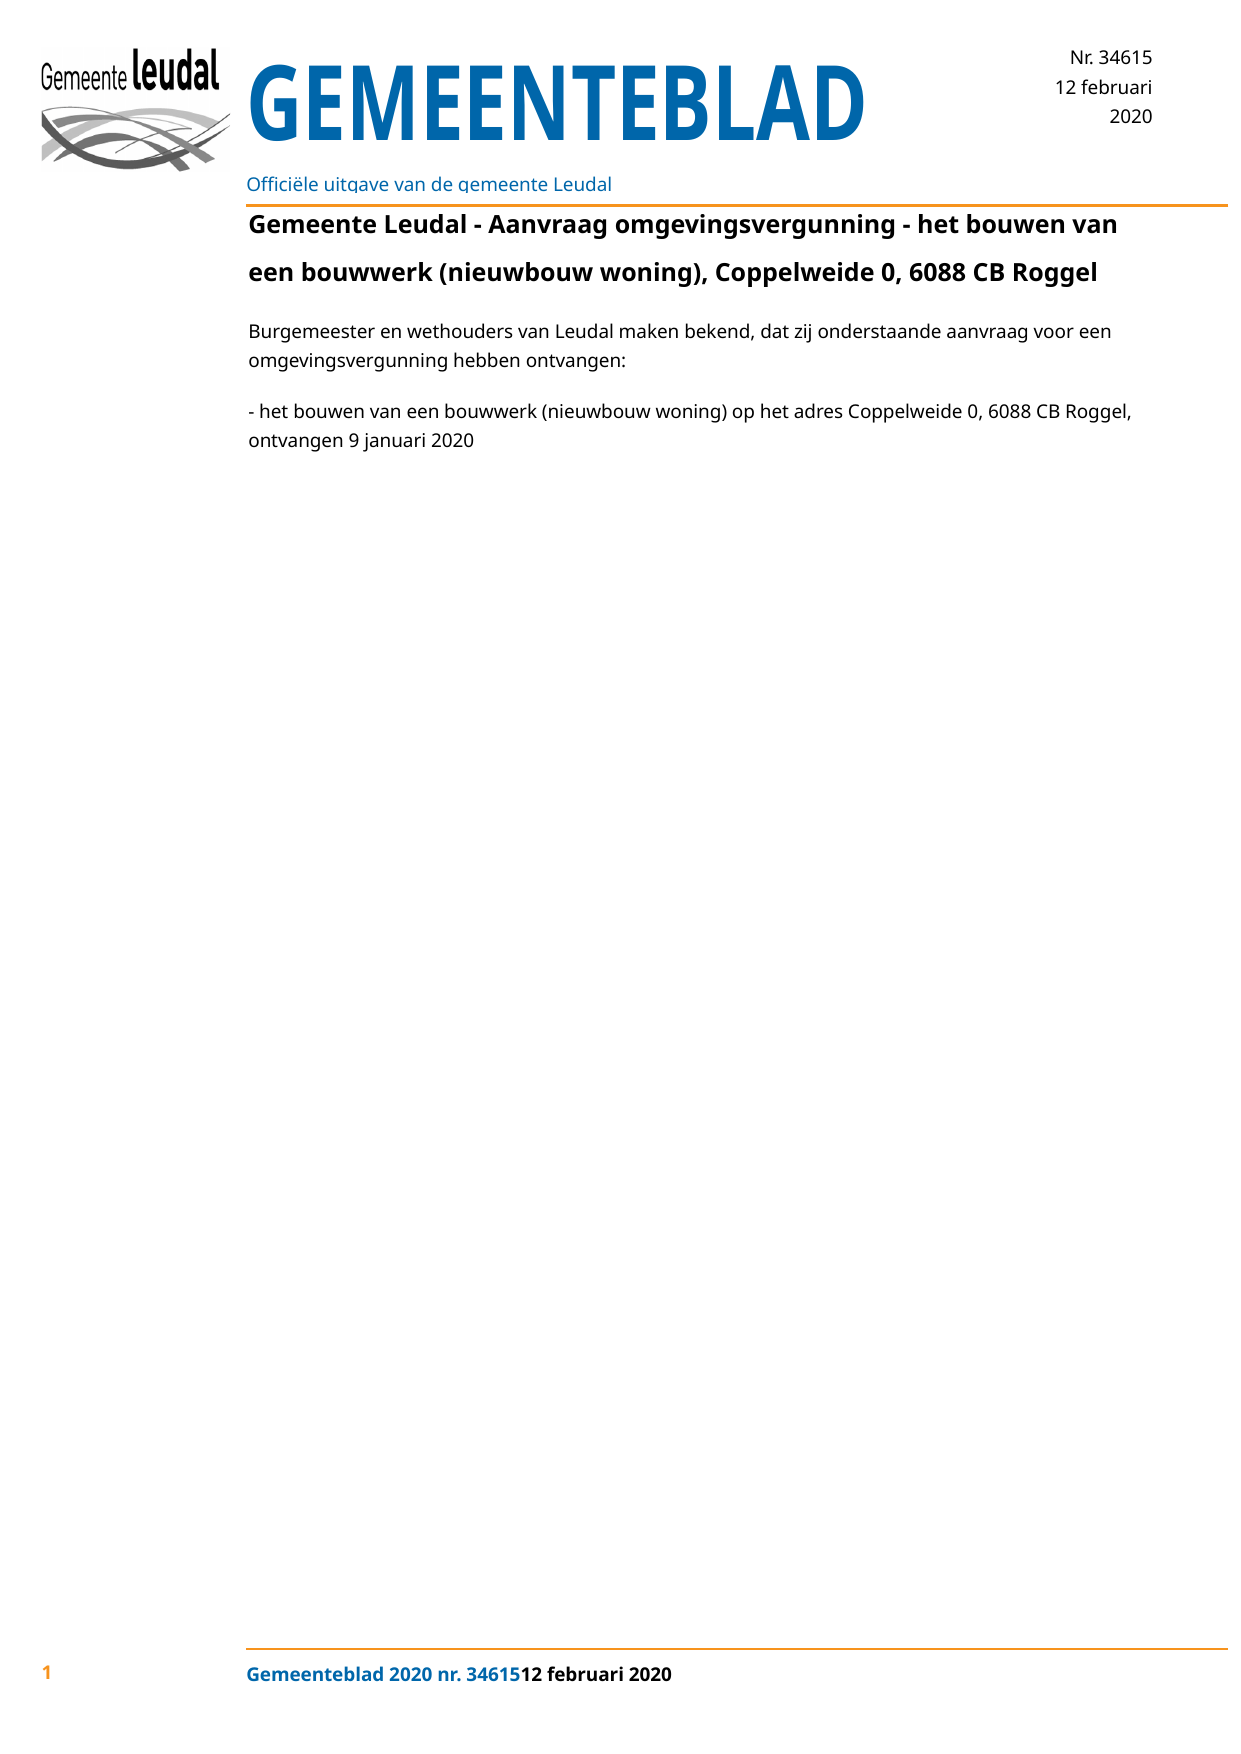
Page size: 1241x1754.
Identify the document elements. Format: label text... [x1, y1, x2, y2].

text Burgemeester en wethouders van Leudal maken bekend, dat zij onderstaande aanvraag voor een omgevingsvergunning hebben ontvangen: [248, 318, 1152, 373]
picture [41, 47, 231, 172]
text - het bouwen van een bouwwerk (nieuwbouw woning) op het adres Coppelweide 0, 6088 CB Roggel, ontvangen 9 januari 2020 [248, 398, 1152, 453]
text Gemeente Leudal - Aanvraag omgevingsvergunning - het bouwen van een bouwwerk (nieuwbouw woning), Coppelweide 0, 6088 CB Roggel [248, 207, 1152, 288]
